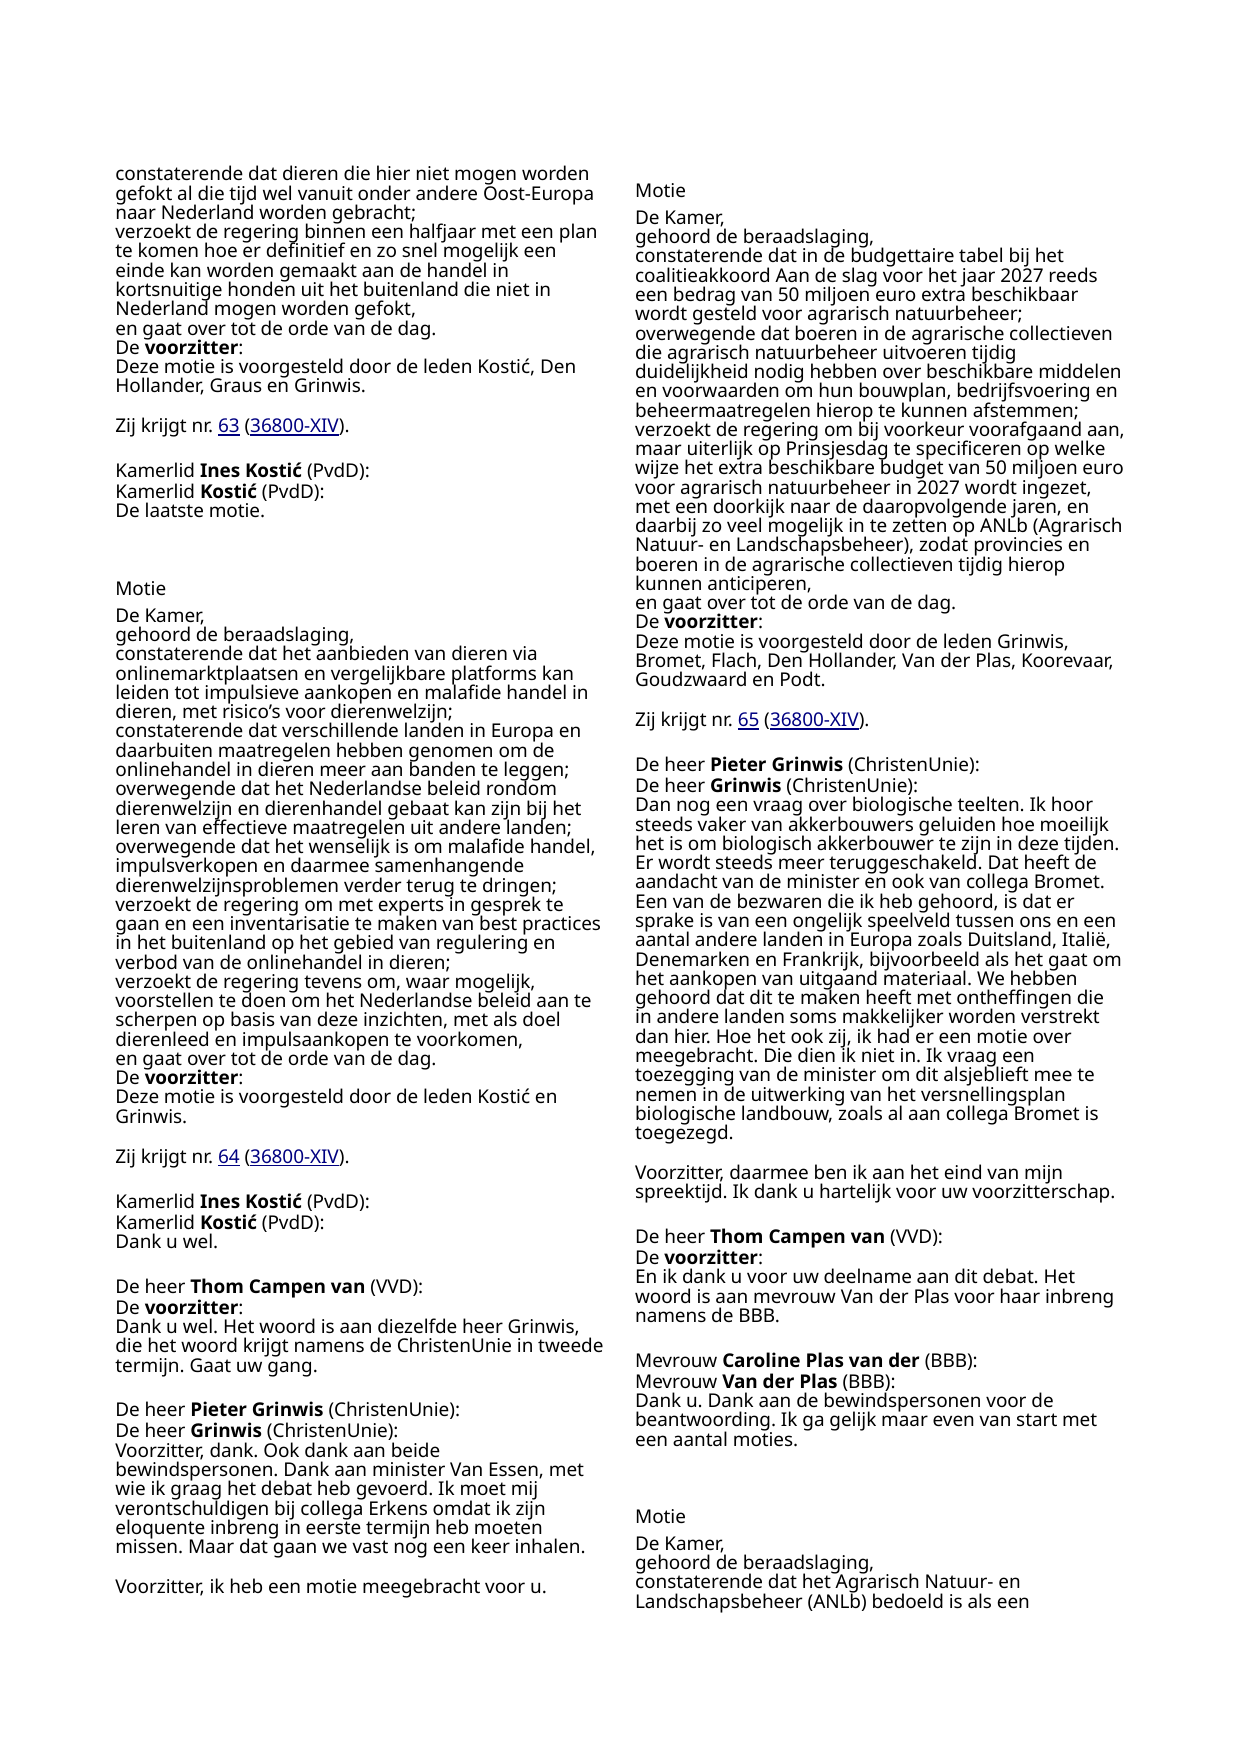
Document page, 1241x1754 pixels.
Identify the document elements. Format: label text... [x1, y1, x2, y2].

text verzoekt de regering binnen een halfjaar met een plan te komen hoe er definitief en zo snel mogelijk een einde kan worden gemaakt aan de handel in kortsnuitige honden uit het buitenland die niet in Nederland mogen worden gefokt, [115, 223, 605, 319]
text Dank u. Dank aan de bewindspersonen voor de beantwoording. Ik ga gelijk maar even van start met een aantal moties. [635, 1392, 1125, 1450]
text En ik dank u voor uw deelname aan dit debat. Het woord is aan mevrouw Van der Plas voor haar inbreng namens de BBB. [635, 1268, 1125, 1326]
text Zij krijgt nr. 64 (36800-XIV). [115, 1148, 605, 1167]
text Dan nog een vraag over biologische teelten. Ik hoor steeds vaker van akkerbouwers geluiden hoe moeilijk het is om biologisch akkerbouwer te zijn in deze tijden. Er wordt steeds meer teruggeschakeld. Dat heeft de aandacht van de minister en ook van collega Bromet. Een van de bezwaren die ik heb gehoord, is dat er sprake is van een ongelijk speelveld tussen ons en een aantal andere landen in Europa zoals Duitsland, Italië, Denemarken en Frankrijk, bijvoorbeeld als het gaat om het aankopen van uitgaand materiaal. We hebben gehoord dat dit te maken heeft met ontheffingen die in andere landen soms makkelijker worden verstrekt dan hier. Hoe het ook zij, ik had er een motie over meegebracht. Die dien ik niet in. Ik vraag een toezegging van de minister om dit alsjeblieft mee te nemen in de uitwerking van het versnellingsplan biologische landbouw, zoals al aan collega Bromet is toegezegd. [635, 796, 1125, 1143]
text De voorzitter: [635, 1249, 1125, 1268]
text De Kamer, [635, 1535, 1125, 1554]
text De heer Thom Campen van (VVD): [635, 1223, 1125, 1249]
text De voorzitter: [115, 339, 605, 358]
text De laatste motie. [115, 502, 605, 522]
text gehoord de beraadslaging, [115, 626, 605, 645]
text constaterende dat dieren die hier niet mogen worden gefokt al die tijd wel vanuit onder andere Oost-Europa naar Nederland worden gebracht; [115, 165, 605, 223]
text De voorzitter: [115, 1299, 605, 1318]
text Deze motie is voorgesteld door de leden Kostić, Den Hollander, Graus en Grinwis. [115, 358, 605, 397]
text en gaat over tot de orde van de dag. [115, 1050, 605, 1069]
text Mevrouw Van der Plas (BBB): [635, 1373, 1125, 1392]
text Motie [115, 575, 605, 601]
text De Kamer, [635, 209, 1125, 228]
text De heer Pieter Grinwis (ChristenUnie): [115, 1397, 605, 1422]
text constaterende dat in de budgettaire tabel bij het coalitieakkoord Aan de slag voor het jaar 2027 reeds een bedrag van 50 miljoen euro extra beschikbaar wordt gesteld voor agrarisch natuurbeheer; [635, 247, 1125, 324]
text De voorzitter: [115, 1069, 605, 1088]
text en gaat over tot de orde van de dag. [115, 319, 605, 339]
text verzoekt de regering om met experts in gesprek te gaan en een inventarisatie te maken van best practices in het buitenland op het gebied van regulering en verbod van de onlinehandel in dieren; [115, 896, 605, 973]
text verzoekt de regering om bij voorkeur voorafgaand aan, maar uiterlijk op Prinsjesdag te specificeren op welke wijze het extra beschikbare budget van 50 miljoen euro voor agrarisch natuurbeheer in 2027 wordt ingezet, met een doorkijk naar de daaropvolgende jaren, en daarbij zo veel mogelijk in te zetten op ANLb (Agrarisch Natuur- en Landschapsbeheer), zodat provincies en boeren in de agrarische collectieven tijdig hierop kunnen anticiperen, [635, 421, 1125, 594]
text gehoord de beraadslaging, [635, 1554, 1125, 1573]
text Zij krijgt nr. 65 (36800-XIV). [635, 711, 1125, 731]
text verzoekt de regering tevens om, waar mogelijk, voorstellen te doen om het Nederlandse beleid aan te scherpen op basis van deze inzichten, met als doel dierenleed en impulsaankopen te voorkomen, [115, 973, 605, 1050]
text Kamerlid Kostić (PvdD): [115, 483, 605, 502]
text De voorzitter: [635, 613, 1125, 633]
text Kamerlid Ines Kostić (PvdD): [115, 457, 605, 483]
text Mevrouw Caroline Plas van der (BBB): [635, 1347, 1125, 1373]
text Deze motie is voorgesteld door de leden Grinwis, Bromet, Flach, Den Hollander, Van der Plas, Koorevaar, Goudzwaard en Podt. [635, 633, 1125, 691]
text De heer Pieter Grinwis (ChristenUnie): [635, 751, 1125, 777]
text overwegende dat het wenselijk is om malafide handel, impulsverkopen en daarmee samenhangende dierenwelzijnsproblemen verder terug te dringen; [115, 838, 605, 896]
text De heer Grinwis (ChristenUnie): [635, 777, 1125, 796]
text constaterende dat het aanbieden van dieren via onlinemarktplaatsen en vergelijkbare platforms kan leiden tot impulsieve aankopen en malafide handel in dieren, met risico’s voor dierenwelzijn; [115, 645, 605, 722]
text Deze motie is voorgesteld door de leden Kostić en Grinwis. [115, 1088, 605, 1127]
text Voorzitter, dank. Ook dank aan beide bewindspersonen. Dank aan minister Van Essen, met wie ik graag het debat heb gevoerd. Ik moet mij verontschuldigen bij collega Erkens omdat ik zijn eloquente inbreng in eerste termijn heb moeten missen. Maar dat gaan we vast nog een keer inhalen. [115, 1442, 605, 1557]
text Dank u wel. [115, 1233, 605, 1252]
text constaterende dat het Agrarisch Natuur- en Landschapsbeheer (ANLb) bedoeld is als een [635, 1573, 1125, 1612]
text Voorzitter, daarmee ben ik aan het eind van mijn spreektijd. Ik dank u hartelijk voor uw voorzitterschap. [635, 1164, 1125, 1203]
text Motie [635, 1503, 1125, 1529]
text De heer Grinwis (ChristenUnie): [115, 1422, 605, 1442]
text De Kamer, [115, 607, 605, 626]
text overwegende dat het Nederlandse beleid rondom dierenwelzijn en dierenhandel gebaat kan zijn bij het leren van effectieve maatregelen uit andere landen; [115, 780, 605, 838]
text De heer Thom Campen van (VVD): [115, 1273, 605, 1299]
text Voorzitter, ik heb een motie meegebracht voor u. [115, 1578, 605, 1597]
text overwegende dat boeren in de agrarische collectieven die agrarisch natuurbeheer uitvoeren tijdig duidelijkheid nodig hebben over beschikbare middelen en voorwaarden om hun bouwplan, bedrijfsvoering en beheermaatregelen hierop te kunnen afstemmen; [635, 324, 1125, 421]
text constaterende dat verschillende landen in Europa en daarbuiten maatregelen hebben genomen om de onlinehandel in dieren meer aan banden te leggen; [115, 722, 605, 780]
text Motie [635, 177, 1125, 203]
text gehoord de beraadslaging, [635, 228, 1125, 247]
text Kamerlid Ines Kostić (PvdD): [115, 1188, 605, 1214]
text en gaat over tot de orde van de dag. [635, 594, 1125, 613]
text Zij krijgt nr. 63 (36800-XIV). [115, 417, 605, 437]
text Dank u wel. Het woord is aan diezelfde heer Grinwis, die het woord krijgt namens de ChristenUnie in tweede termijn. Gaat uw gang. [115, 1318, 605, 1376]
text Kamerlid Kostić (PvdD): [115, 1214, 605, 1233]
